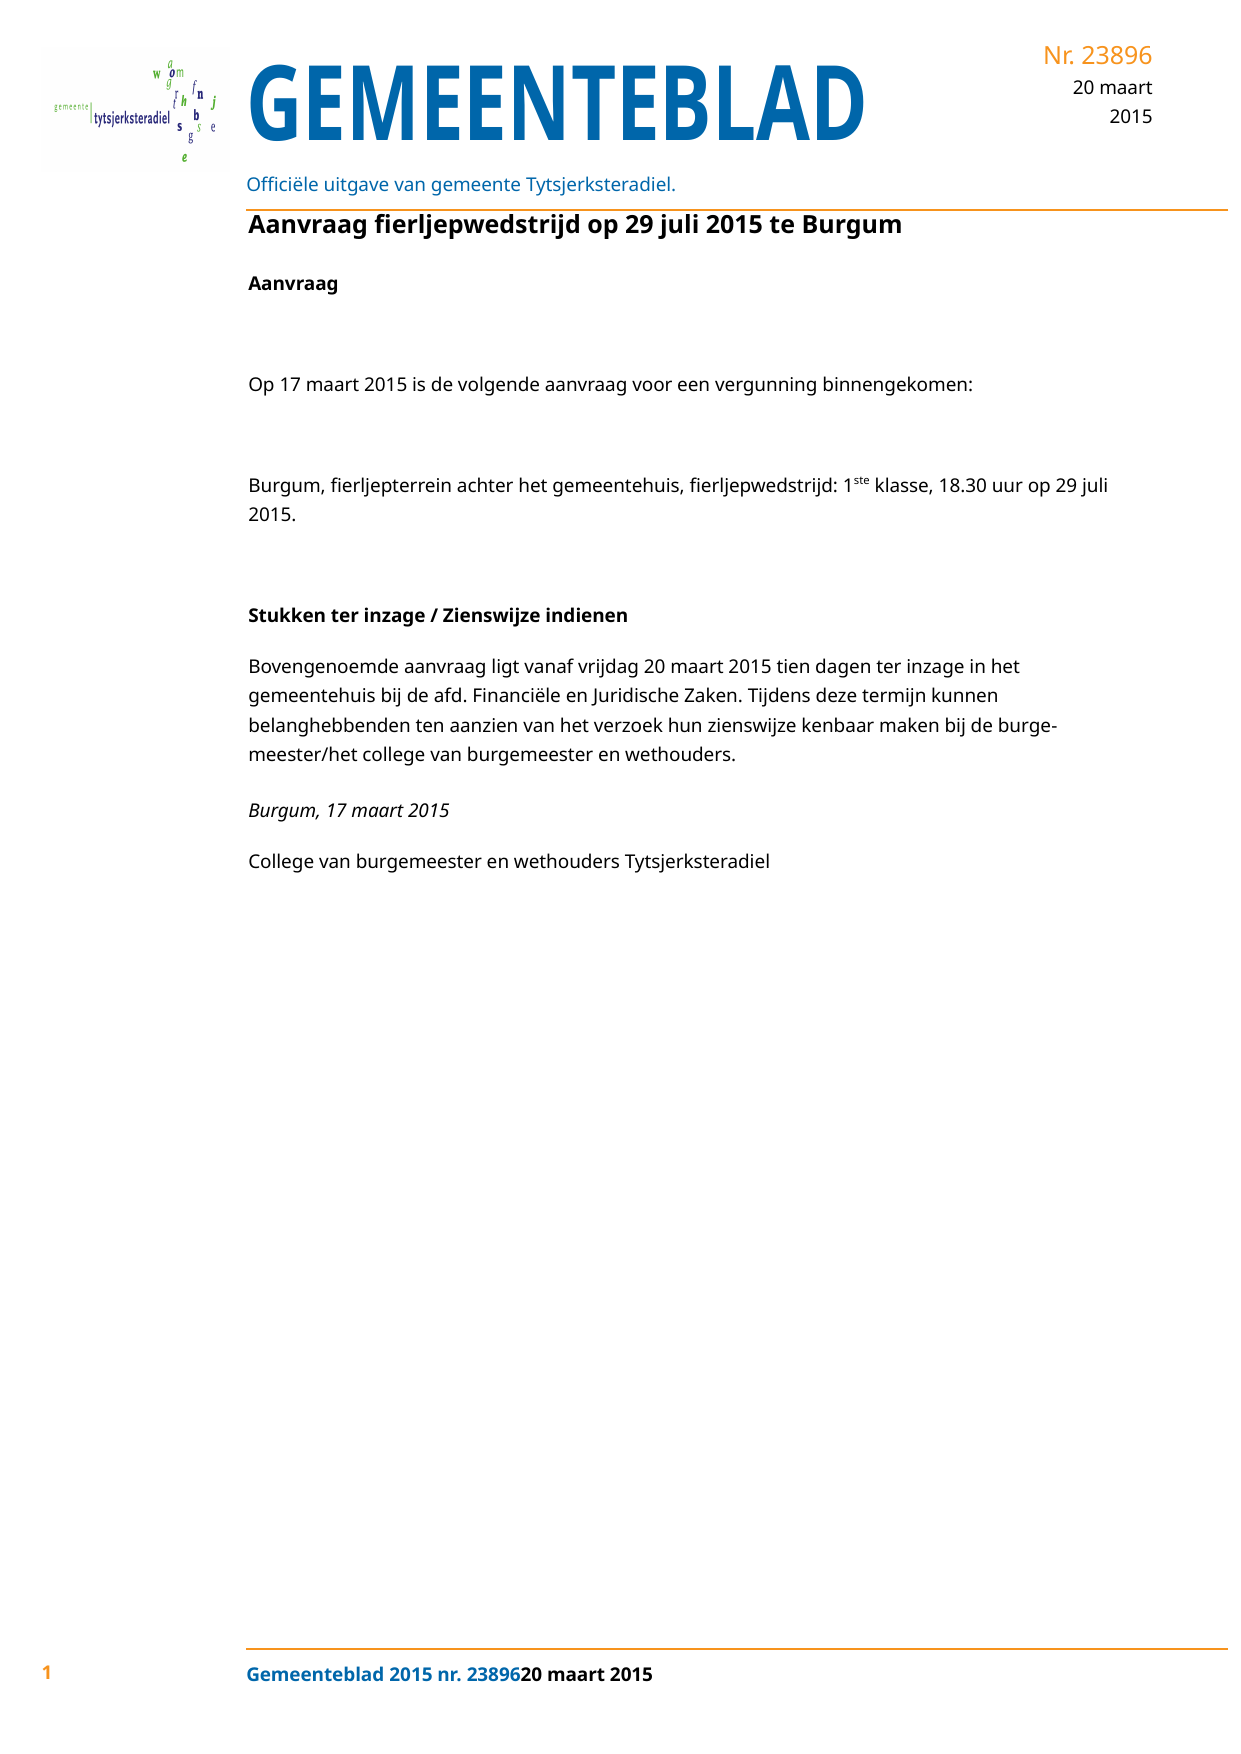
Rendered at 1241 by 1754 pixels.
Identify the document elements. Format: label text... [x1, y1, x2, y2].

text Stukken ter inzage / Zienswijze indienen [248, 602, 1152, 628]
text Op 17 maart 2015 is de volgende aanvraag voor een vergunning binnengekomen: [248, 371, 1152, 397]
text Bovengenoemde aanvraag ligt vanaf vrijdag 20 maart 2015 tien dagen ter inzage in het gemeentehuis bij de afd. Financiële en Juridische Zaken. Tijdens deze termijn kunnen belanghebbenden ten aanzien van het verzoek hun zienswijze kenbaar maken bij de burge­meester/het college van burgemeester en wethouders. [248, 653, 1152, 767]
text Burgum, 17 maart 2015 [248, 797, 1152, 823]
text Aanvraag [248, 270, 1152, 296]
text Aanvraag fierljepwedstrijd op 29 juli 2015 te Burgum [248, 211, 1152, 241]
text College van burgemeester en wethouders Tytsjerksteradiel [248, 848, 1152, 874]
picture [41, 47, 231, 172]
text Burgum, fierljepterrein achter het gemeentehuis, fierljepwedstrijd: 1ste klasse, 18.30 uur op 29 juli 2015. [248, 472, 1152, 527]
